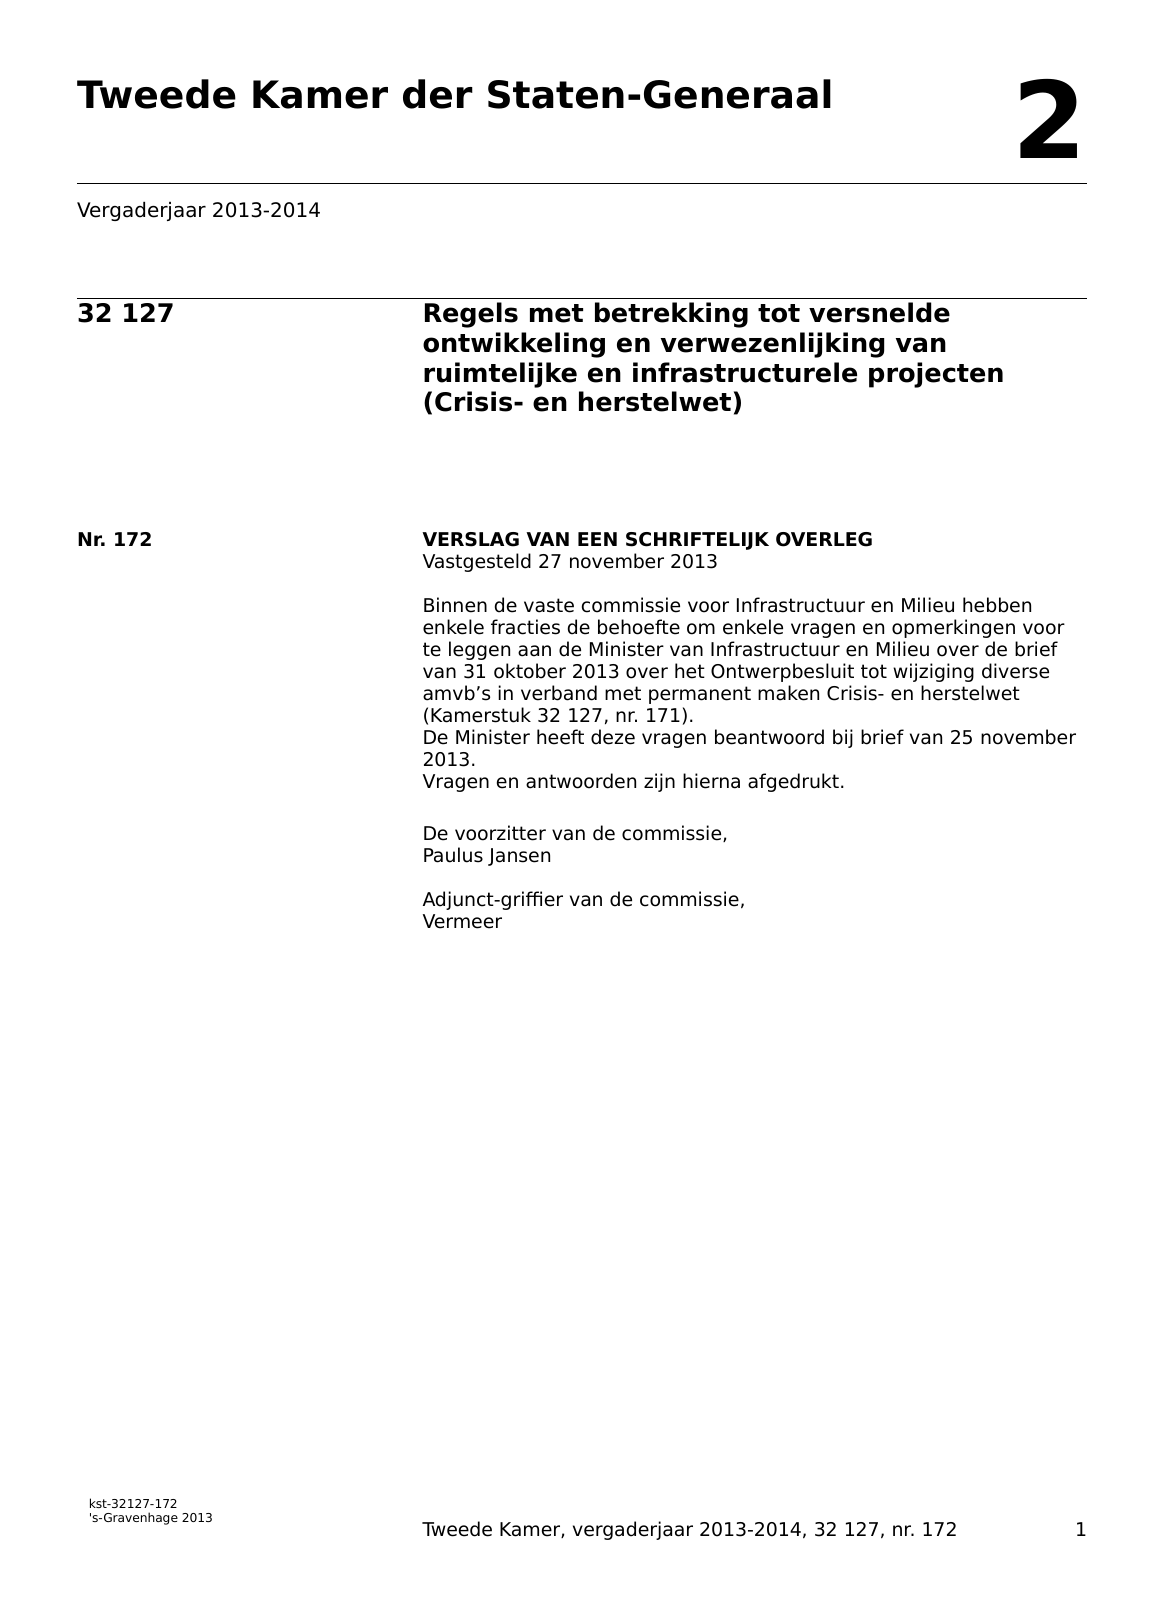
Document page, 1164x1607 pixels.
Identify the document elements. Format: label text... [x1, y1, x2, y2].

text Vastgesteld 27 november 2013 [422, 551, 1087, 573]
subtitle 32 127 Regels met betrekking tot versnelde ontwikkeling en verwezenlijking van ruimtelijke en infrastructurele projecten (Crisis- en herstelwet) [77, 299, 1087, 418]
text Binnen de vaste commissie voor Infrastructuur en Milieu hebben enkele fracties de behoefte om enkele vragen en opmerkingen voor te leggen aan de Minister van Infrastructuur en Milieu over de brief van 31 oktober 2013 over het Ontwerpbesluit tot wijziging diverse amvb’s in verband met permanent maken Crisis- en herstelwet (Kamerstuk 32 127, nr. 171). [422, 595, 1087, 727]
text De voorzitter van de commissie, Paulus Jansen [422, 823, 1087, 867]
subtitle Nr. 172 VERSLAG VAN EEN SCHRIFTELIJK OVERLEG [77, 529, 1087, 551]
table_cell Vergaderjaar 2013-2014 [77, 184, 1087, 298]
text kst-32127-172 [88, 1497, 323, 1511]
text De Minister heeft deze vragen beantwoord bij brief van 25 november 2013. [422, 727, 1087, 771]
text 's-Gravenhage 2013 [88, 1511, 323, 1525]
text Vragen en antwoorden zijn hierna afgedrukt. [422, 771, 1087, 793]
table_header 2 [886, 59, 1087, 183]
table_header Tweede Kamer der Staten-Generaal [77, 59, 886, 183]
text Adjunct-griffier van de commissie, Vermeer [422, 889, 1087, 933]
